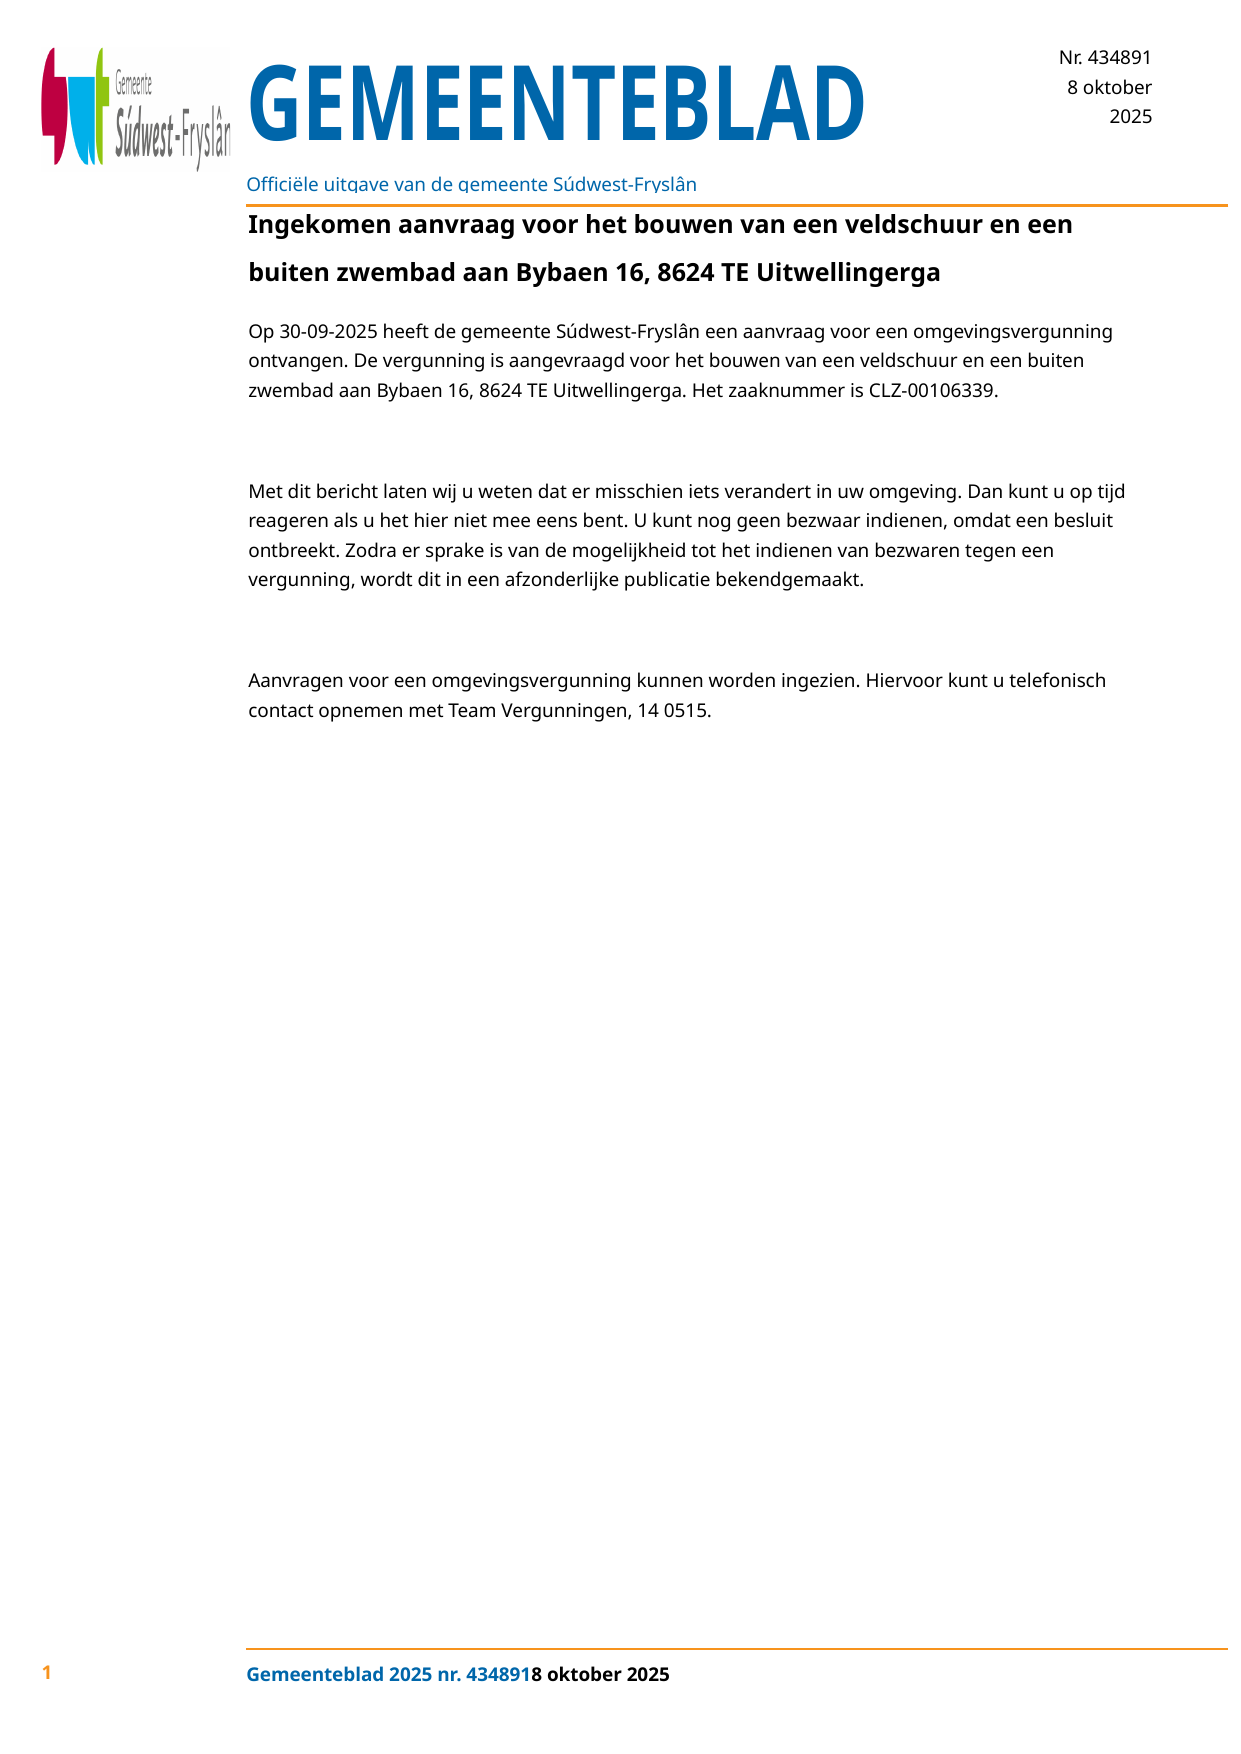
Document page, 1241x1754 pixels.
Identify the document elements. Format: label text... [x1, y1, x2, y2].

text Aanvragen voor een omgevingsvergunning kunnen worden ingezien. Hiervoor kunt u telefonisch contact opnemen met Team Vergunningen, 14 0515. [248, 667, 1152, 723]
text Op 30-09-2025 heeft de gemeente Súdwest-Fryslân een aanvraag voor een omgevingsvergunning ontvangen. De vergunning is aangevraagd voor het bouwen van een veldschuur en een buiten zwembad aan Bybaen 16, 8624 TE Uitwellingerga. Het zaaknummer is CLZ-00106339. [248, 318, 1152, 403]
picture [41, 47, 231, 172]
text Met dit bericht laten wij u weten dat er misschien iets verandert in uw omgeving. Dan kunt u op tijd reageren als u het hier niet mee eens bent. U kunt nog geen bezwaar indienen, omdat een besluit ontbreekt. Zodra er sprake is van de mogelijkheid tot het indienen van bezwaren tegen een vergunning, wordt dit in een afzonderlijke publicatie bekendgemaakt. [248, 478, 1152, 592]
text Ingekomen aanvraag voor het bouwen van een veldschuur en een buiten zwembad aan Bybaen 16, 8624 TE Uitwellingerga [248, 207, 1152, 288]
